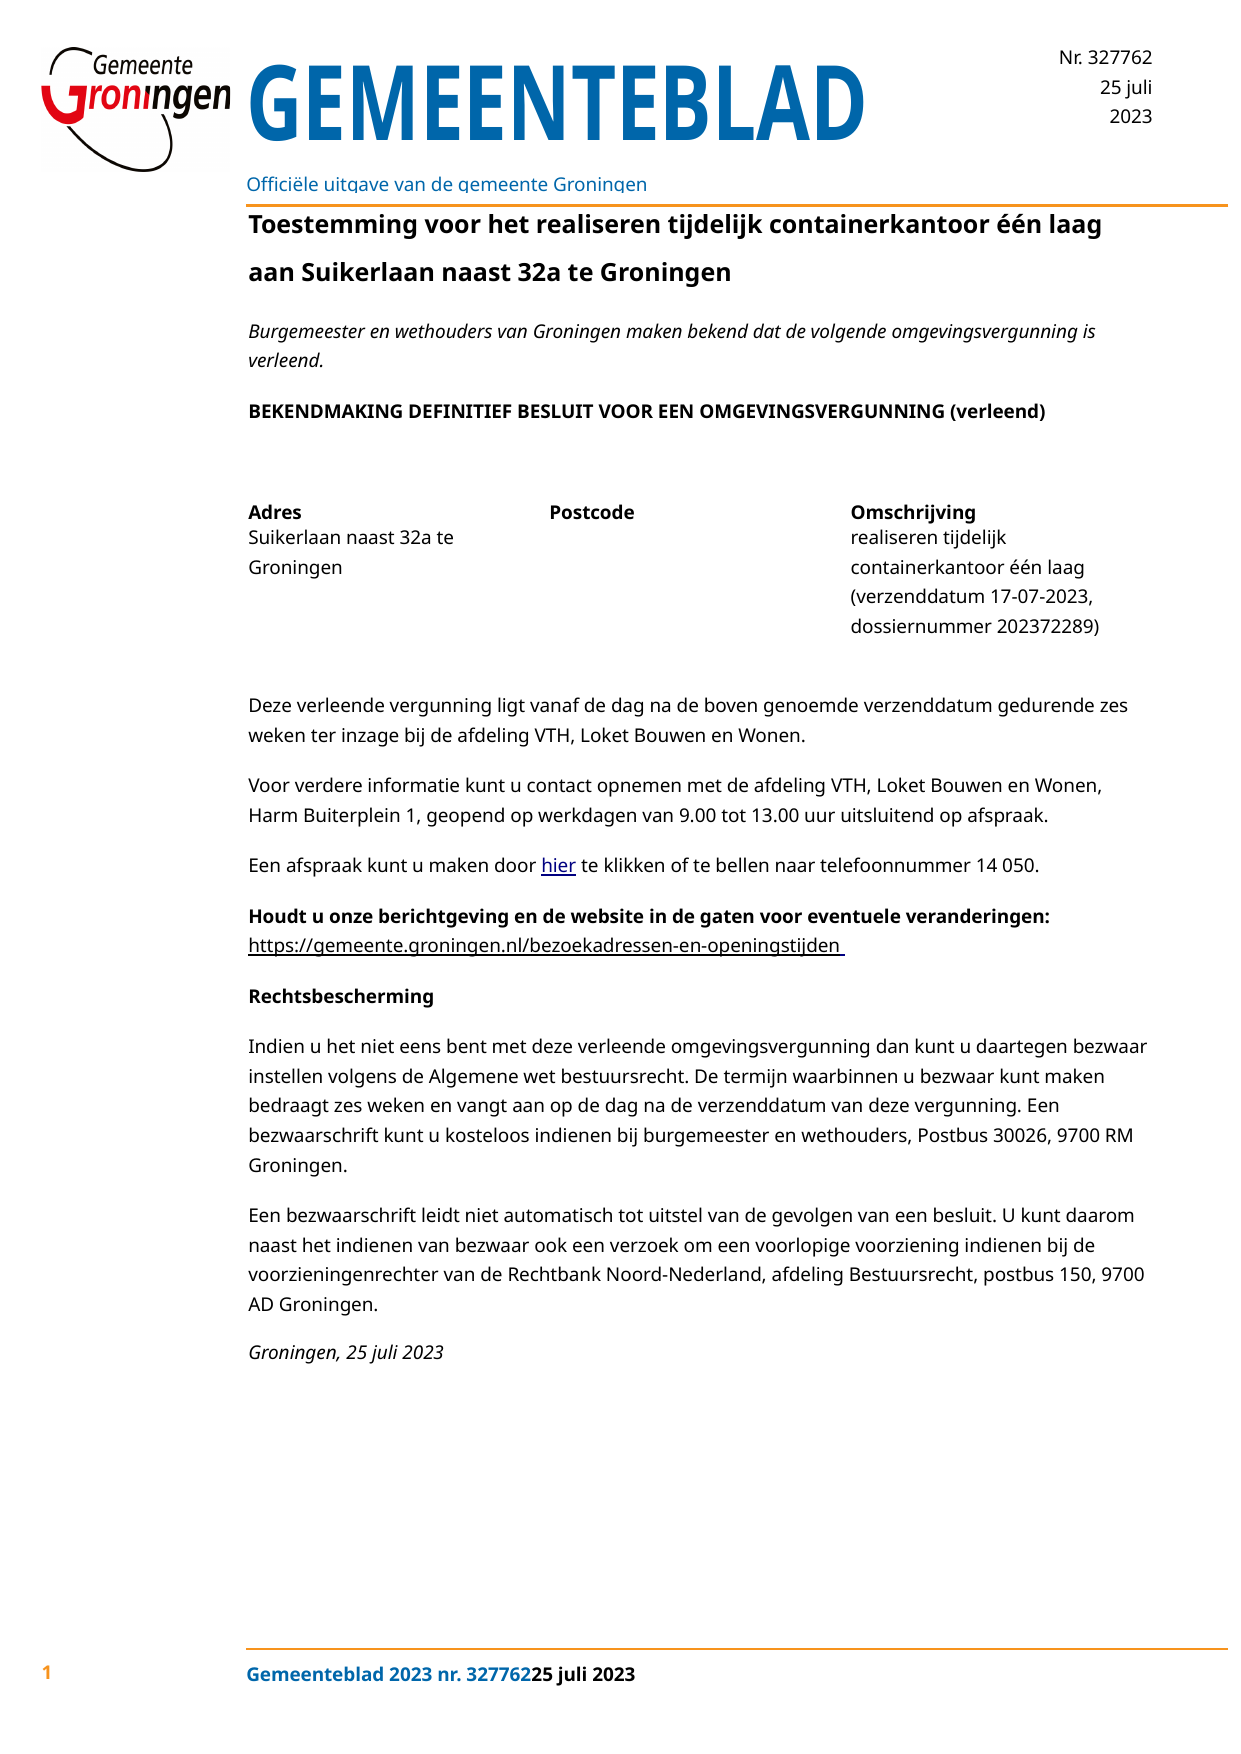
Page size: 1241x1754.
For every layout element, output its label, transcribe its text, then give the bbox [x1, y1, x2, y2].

text Houdt u onze berichtgeving en de website in de gaten voor eventuele veranderingen: https://gemeente.groningen.nl/bezoekadressen-en-openingstijden [248, 903, 1152, 958]
table_cell Suikerlaan naast 32a te Groningen [248, 525, 549, 639]
picture [41, 47, 231, 172]
text Toestemming voor het realiseren tijdelijk containerkantoor één laag aan Suikerlaan naast 32a te Groningen [248, 207, 1152, 288]
text BEKENDMAKING DEFINITIEF BESLUIT VOOR EEN OMGEVINGSVERGUNNING (verleend) [248, 398, 1152, 424]
text Een bezwaarschrift leidt niet automatisch tot uitstel van de gevolgen van een besluit. U kunt daarom naast het indienen van bezwaar ook een verzoek om een voorlopige voorziening indienen bij de voorzieningenrechter van de Rechtbank Noord-Nederland, afdeling Bestuursrecht, postbus 150, 9700 AD Groningen. [248, 1202, 1152, 1317]
table_cell realiseren tijdelijk containerkantoor één laag (verzenddatum 17-07-2023, dossiernummer 202372289) [850, 525, 1152, 639]
table_header Postcode [549, 499, 850, 524]
table_header Omschrijving [850, 499, 1152, 524]
text Deze verleende vergunning ligt vanaf de dag na de boven genoemde verzenddatum gedurende zes weken ter inzage bij de afdeling VTH, Loket Bouwen en Wonen. [248, 693, 1152, 748]
text Rechtsbescherming [248, 983, 1152, 1009]
text Een afspraak kunt u maken door hier te klikken of te bellen naar telefoonnummer 14 050. [248, 853, 1152, 878]
text Groningen, 25 juli 2023 [248, 1339, 1152, 1364]
table_cell [549, 525, 850, 639]
table_header Adres [248, 499, 549, 524]
text Indien u het niet eens bent met deze verleende omgevingsvergunning dan kunt u daartegen bezwaar instellen volgens de Algemene wet bestuursrecht. De termijn waarbinnen u bezwaar kunt maken bedraagt zes weken en vangt aan op de dag na de verzenddatum van deze vergunning. Een bezwaarschrift kunt u kosteloos indienen bij burgemeester en wethouders, Postbus 30026, 9700 RM Groningen. [248, 1033, 1152, 1178]
text Burgemeester en wethouders van Groningen maken bekend dat de volgende omgevingsvergunning is verleend. [248, 318, 1152, 373]
text Voor verdere informatie kunt u contact opnemen met de afdeling VTH, Loket Bouwen en Wonen, Harm Buiterplein 1, geopend op werkdagen van 9.00 tot 13.00 uur uitsluitend op afspraak. [248, 773, 1152, 828]
